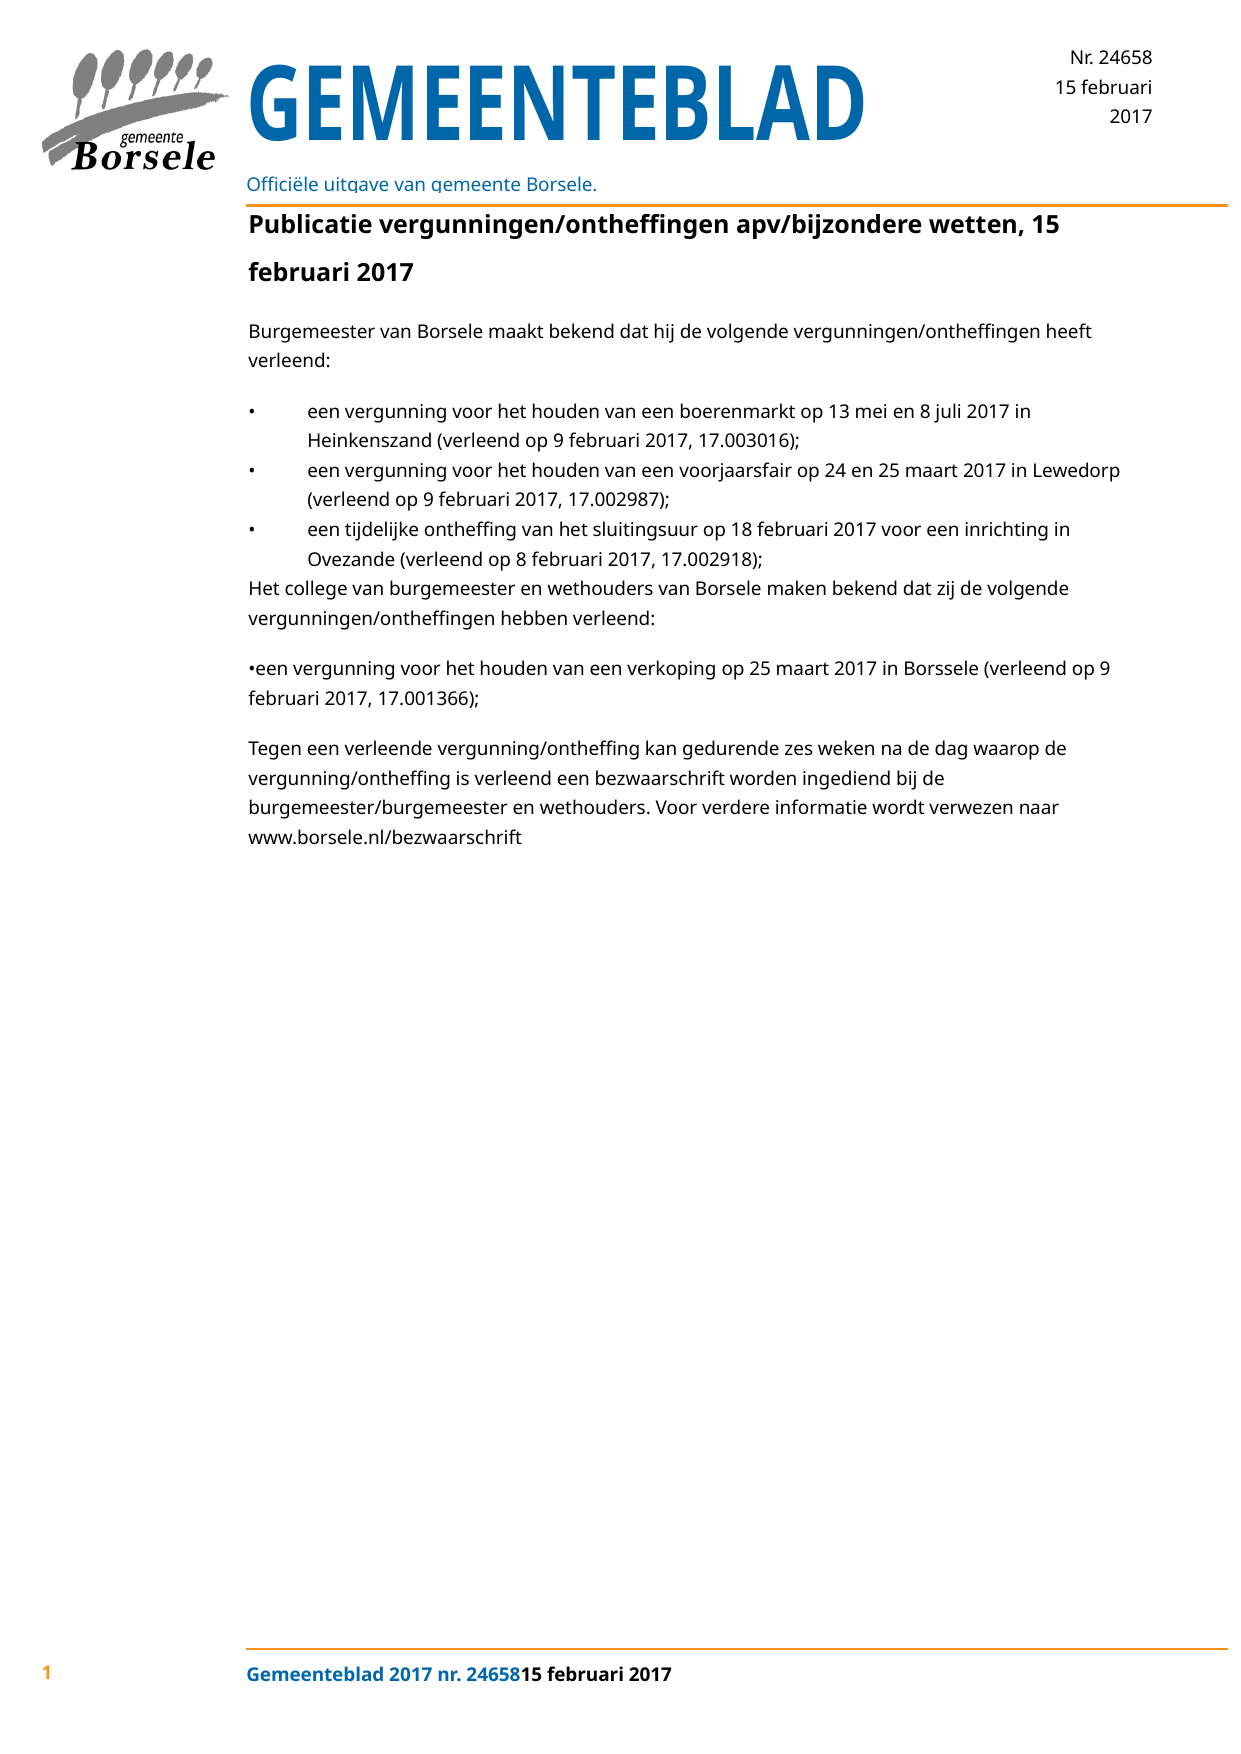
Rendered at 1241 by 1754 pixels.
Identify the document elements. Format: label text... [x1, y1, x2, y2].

picture [41, 47, 231, 172]
list een tijdelijke ontheffing van het sluitingsuur op 18 februari 2017 voor een inrichting in Ovezande (verleend op 8 februari 2017, 17.002918); [248, 516, 1152, 572]
text Het college van burgemeester en wethouders van Borsele maken bekend dat zij de volgende vergunningen/ontheffingen hebben verleend: [248, 575, 1152, 631]
text Tegen een verleende vergunning/ontheffing kan gedurende zes weken na de dag waarop de vergunning/ontheffing is verleend een bezwaarschrift worden ingediend bij de burgemeester/burgemeester en wethouders. Voor verdere informatie wordt verwezen naar www.borsele.nl/bezwaarschrift [248, 735, 1152, 850]
text •een vergunning voor het houden van een verkoping op 25 maart 2017 in Borssele (verleend op 9 februari 2017, 17.001366); [248, 655, 1152, 711]
text Burgemeester van Borsele maakt bekend dat hij de volgende vergunningen/ontheffingen heeft verleend: [248, 318, 1152, 373]
list een vergunning voor het houden van een boerenmarkt op 13 mei en 8 juli 2017 in Heinkenszand (verleend op 9 februari 2017, 17.003016); [248, 398, 1152, 453]
text Publicatie vergunningen/ontheffingen apv/bijzondere wetten, 15 februari 2017 [248, 207, 1152, 288]
list een vergunning voor het houden van een voorjaarsfair op 24 en 25 maart 2017 in Lewedorp (verleend op 9 februari 2017, 17.002987); [248, 457, 1152, 512]
